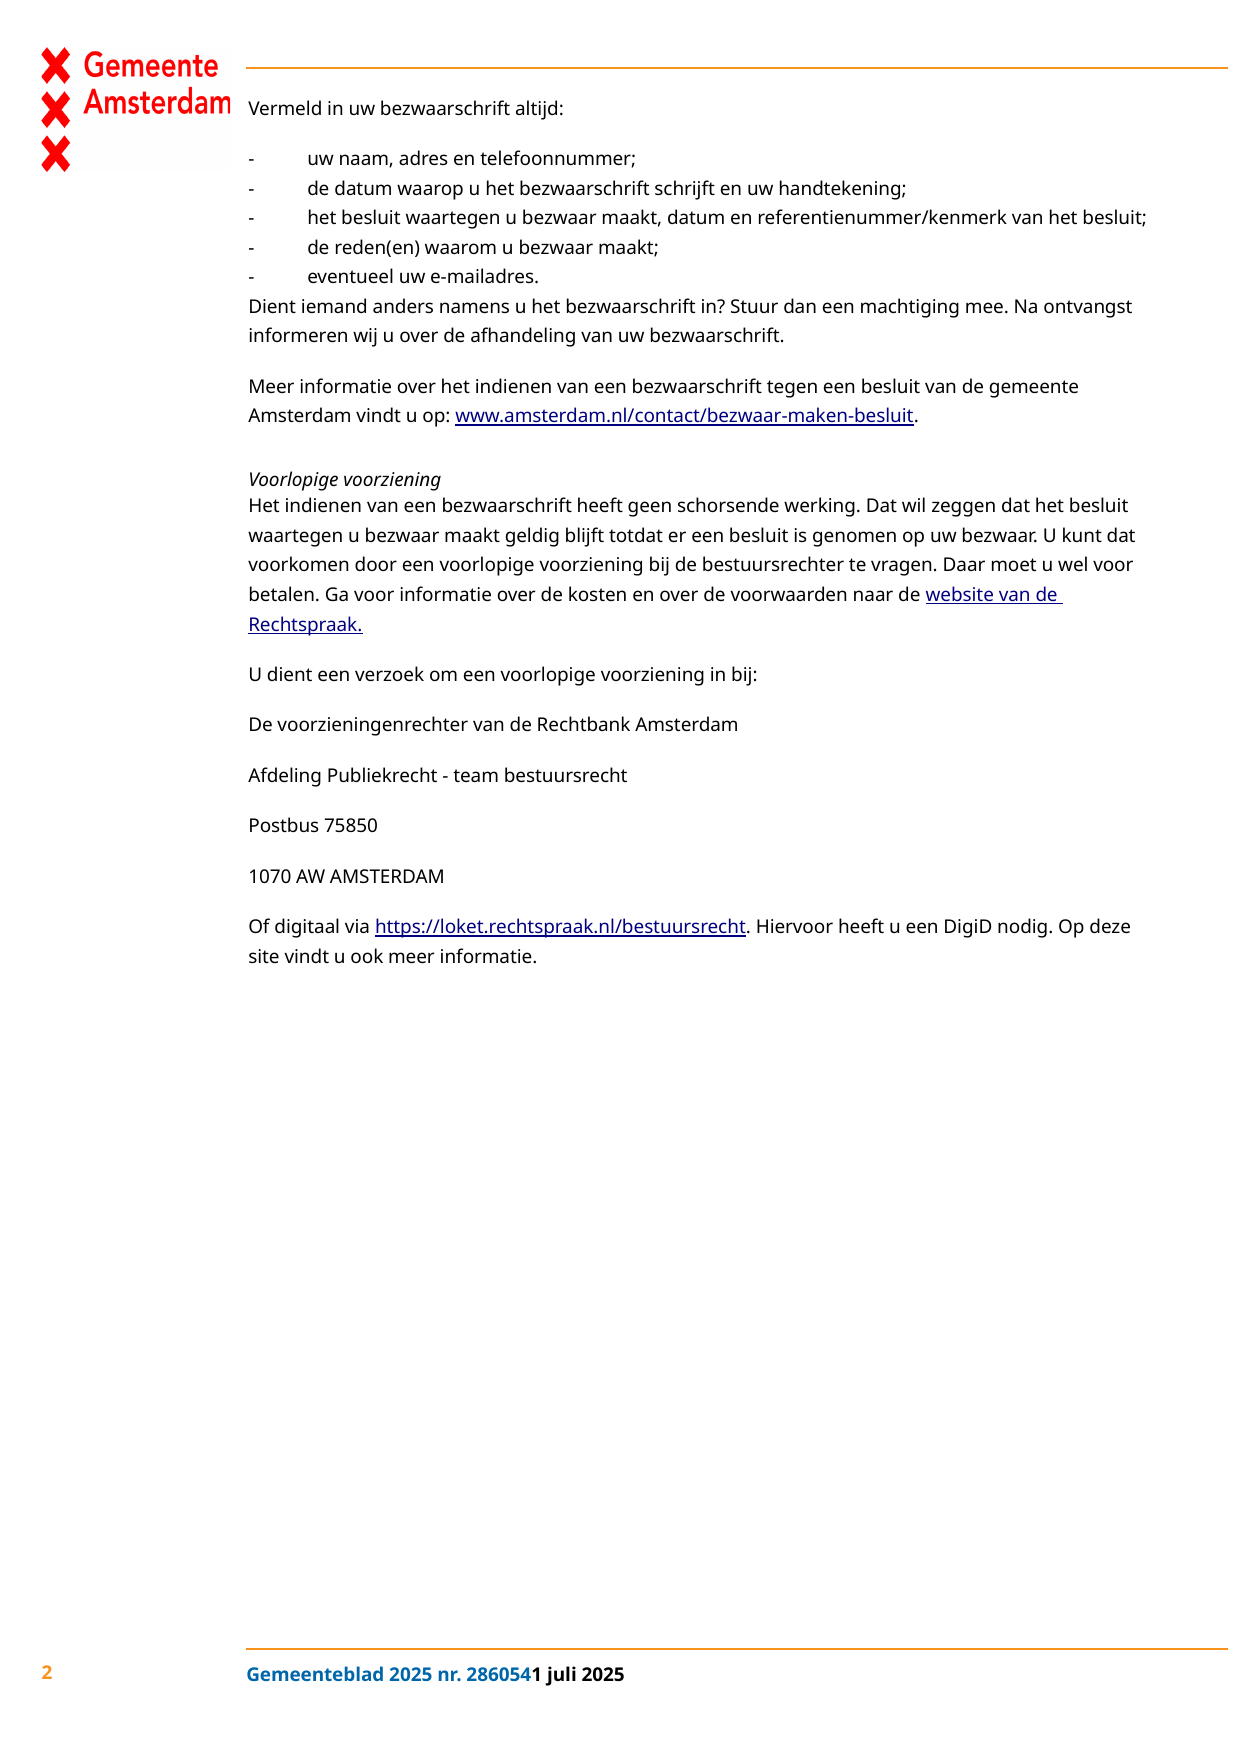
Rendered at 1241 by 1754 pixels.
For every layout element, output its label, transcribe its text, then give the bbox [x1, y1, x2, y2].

list de datum waarop u het bezwaarschrift schrijft en uw handtekening; [248, 175, 1152, 201]
text 1070 AW AMSTERDAM [248, 863, 1152, 888]
list uw naam, adres en telefoonnummer; [248, 145, 1152, 171]
picture [41, 47, 231, 172]
text Dient iemand anders namens u het bezwaarschrift in? Stuur dan een machtiging mee. Na ontvangst informeren wij u over de afhandeling van uw bezwaarschrift. [248, 293, 1152, 348]
list het besluit waartegen u bezwaar maakt, datum en referentienummer/kenmerk van het besluit; [248, 204, 1152, 230]
text Meer informatie over het indienen van een bezwaarschrift tegen een besluit van de gemeente Amsterdam vindt u op: www.amsterdam.nl/contact/bezwaar-maken-besluit. [248, 373, 1152, 428]
text Of digitaal via https://loket.rechtspraak.nl/bestuursrecht. Hiervoor heeft u een DigiD nodig. Op deze site vindt u ook meer informatie. [248, 913, 1152, 968]
text Voorlopige voorziening [248, 467, 1152, 492]
text De voorzieningenrechter van de Rechtbank Amsterdam [248, 712, 1152, 737]
text Vermeld in uw bezwaarschrift altijd: [248, 95, 1152, 121]
list de reden(en) waarom u bezwaar maakt; [248, 234, 1152, 260]
text Postbus 75850 [248, 812, 1152, 838]
text Het indienen van een bezwaarschrift heeft geen schorsende werking. Dat wil zeggen dat het besluit waartegen u bezwaar maakt geldig blijft totdat er een besluit is genomen op uw bezwaar. U kunt dat voorkomen door een voorlopige voorziening bij de bestuursrechter te vragen. Daar moet u wel voor betalen. Ga voor informatie over de kosten en over de voorwaarden naar de website van de Rechtspraak. [248, 492, 1152, 636]
list eventueel uw e-mailadres. [248, 263, 1152, 289]
text U dient een verzoek om een voorlopige voorziening in bij: [248, 661, 1152, 687]
text Afdeling Publiekrecht - team bestuursrecht [248, 762, 1152, 788]
